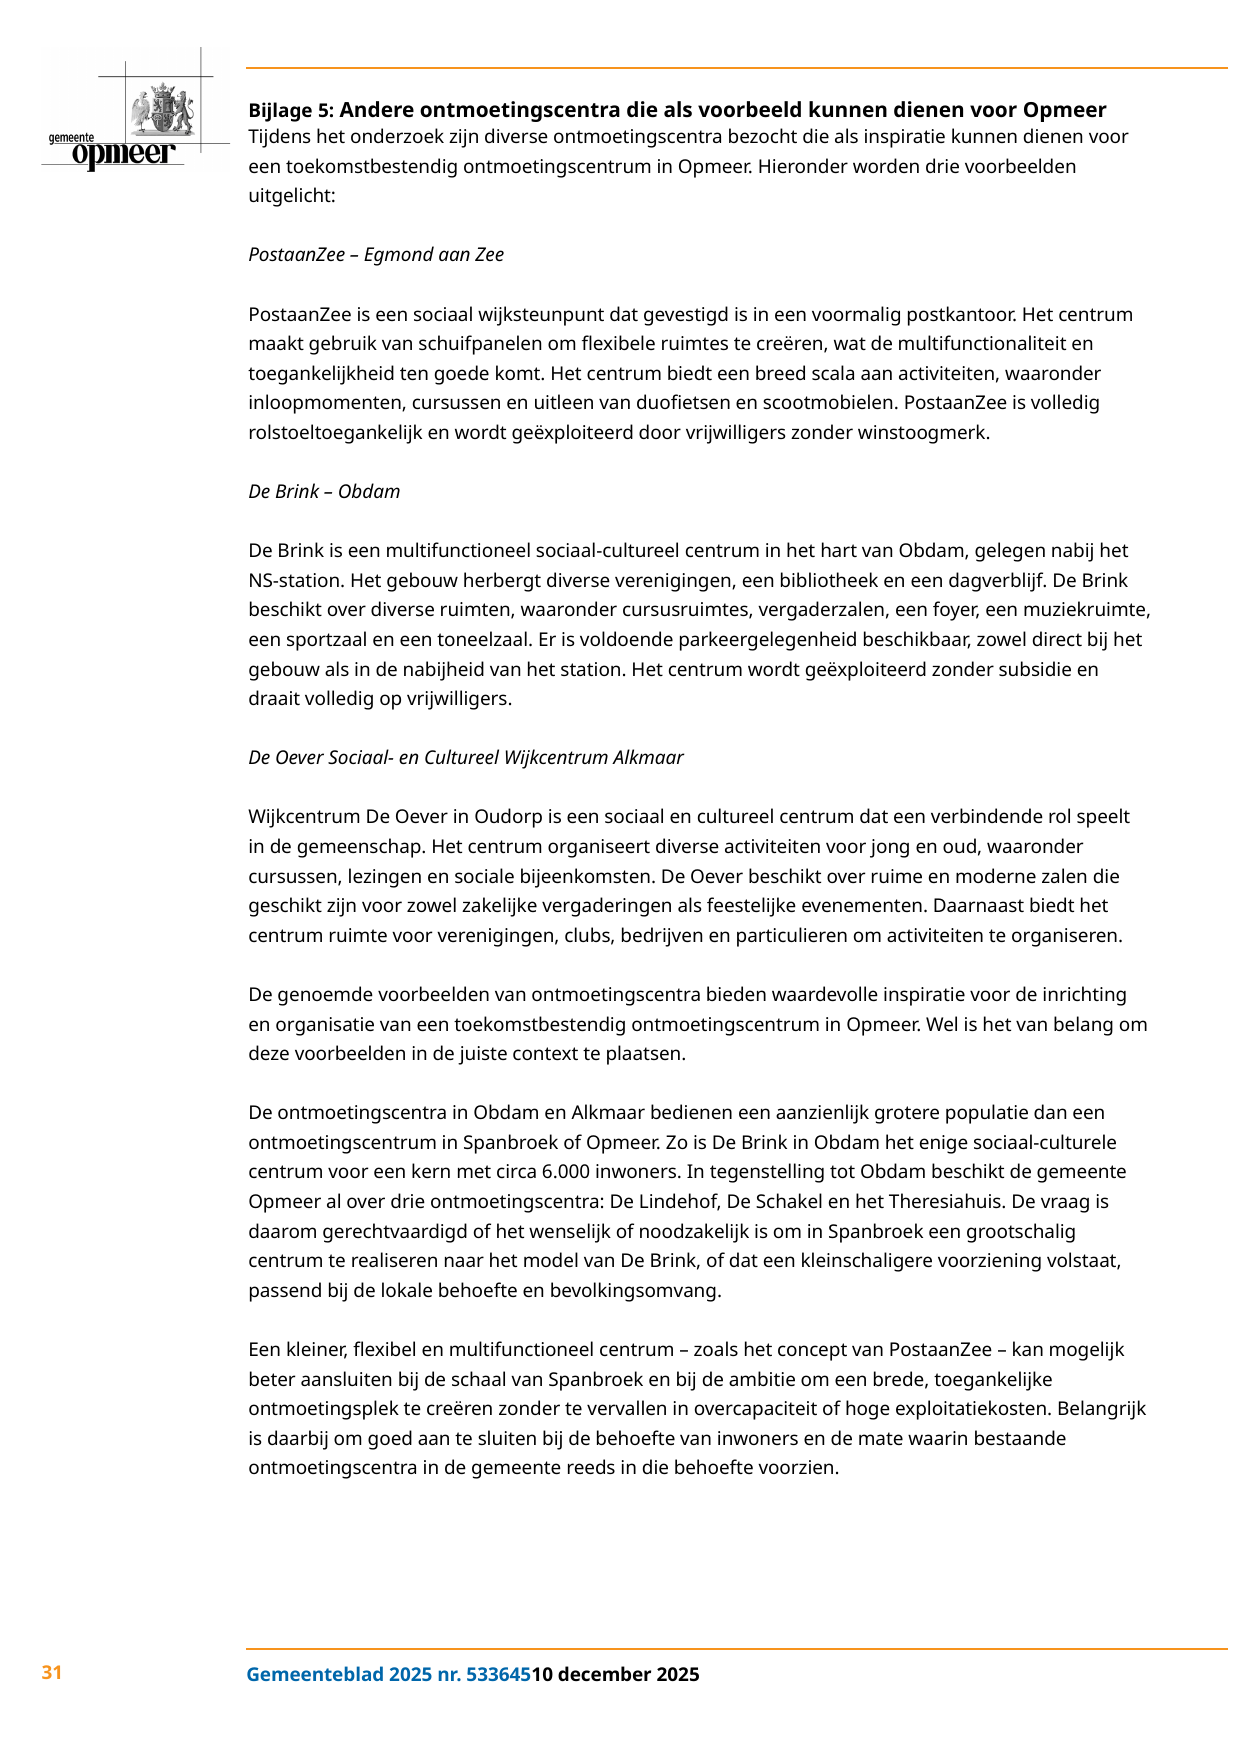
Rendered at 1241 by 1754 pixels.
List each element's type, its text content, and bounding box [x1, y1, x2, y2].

text De Brink – Obdam [248, 478, 1152, 504]
picture [41, 47, 231, 172]
text De ontmoetingscentra in Obdam en Alkmaar bedienen een aanzienlijk grotere populatie dan een ontmoetingscentrum in Spanbroek of Opmeer. Zo is De Brink in Obdam het enige sociaal-culturele centrum voor een kern met circa 6.000 inwoners. In tegenstelling tot Obdam beschikt de gemeente Opmeer al over drie ontmoetingscentra: De Lindehof, De Schakel en het Theresiahuis. De vraag is daarom gerechtvaardigd of het wenselijk of noodzakelijk is om in Spanbroek een grootschalig centrum te realiseren naar het model van De Brink, of dat een kleinschaligere voorziening volstaat, passend bij de lokale behoefte en bevolkingsomvang. [248, 1099, 1152, 1303]
text De Brink is een multifunctioneel sociaal-cultureel centrum in het hart van Obdam, gelegen nabij het NS-station. Het gebouw herbergt diverse verenigingen, een bibliotheek en een dagverblijf. De Brink beschikt over diverse ruimten, waaronder cursusruimtes, vergaderzalen, een foyer, een muziekruimte, een sportzaal en een toneelzaal. Er is voldoende parkeergelegenheid beschikbaar, zowel direct bij het gebouw als in de nabijheid van het station. Het centrum wordt geëxploiteerd zonder subsidie en draait volledig op vrijwilligers. [248, 537, 1152, 711]
text Een kleiner, flexibel en multifunctioneel centrum – zoals het concept van PostaanZee – kan mogelijk beter aansluiten bij de schaal van Spanbroek en bij de ambitie om een brede, toegankelijke ontmoetingsplek te creëren zonder te vervallen in overcapaciteit of hoge exploitatiekosten. Belangrijk is daarbij om goed aan te sluiten bij de behoefte van inwoners en de mate waarin bestaande ontmoetingscentra in de gemeente reeds in die behoefte voorzien. [248, 1336, 1152, 1480]
text De Oever Sociaal- en Cultureel Wijkcentrum Alkmaar [248, 744, 1152, 770]
text Wijkcentrum De Oever in Oudorp is een sociaal en cultureel centrum dat een verbindende rol speelt in de gemeenschap. Het centrum organiseert diverse activiteiten voor jong en oud, waaronder cursussen, lezingen en sociale bijeenkomsten. De Oever beschikt over ruime en moderne zalen die geschikt zijn voor zowel zakelijke vergaderingen als feestelijke evenementen. Daarnaast biedt het centrum ruimte voor verenigingen, clubs, bedrijven en particulieren om activiteiten te organiseren. [248, 804, 1152, 948]
text PostaanZee – Egmond aan Zee [248, 242, 1152, 267]
text De genoemde voorbeelden van ontmoetingscentra bieden waardevolle inspiratie voor de inrichting en organisatie van een toekomstbestendig ontmoetingscentrum in Opmeer. Wel is het van belang om deze voorbeelden in de juiste context te plaatsen. [248, 981, 1152, 1066]
text Tijdens het onderzoek zijn diverse ontmoetingscentra bezocht die als inspiratie kunnen dienen voor een toekomstbestendig ontmoetingscentrum in Opmeer. Hieronder worden drie voorbeelden uitgelicht: [248, 123, 1152, 208]
text Bijlage 5: Andere ontmoetingscentra die als voorbeeld kunnen dienen voor Opmeer [248, 95, 1152, 123]
text PostaanZee is een sociaal wijksteunpunt dat gevestigd is in een voormalig postkantoor. Het centrum maakt gebruik van schuifpanelen om flexibele ruimtes te creëren, wat de multifunctionaliteit en toegankelijkheid ten goede komt. Het centrum biedt een breed scala aan activiteiten, waaronder inloopmomenten, cursussen en uitleen van duofietsen en scootmobielen. PostaanZee is volledig rolstoeltoegankelijk en wordt geëxploiteerd door vrijwilligers zonder winstoogmerk. [248, 301, 1152, 445]
